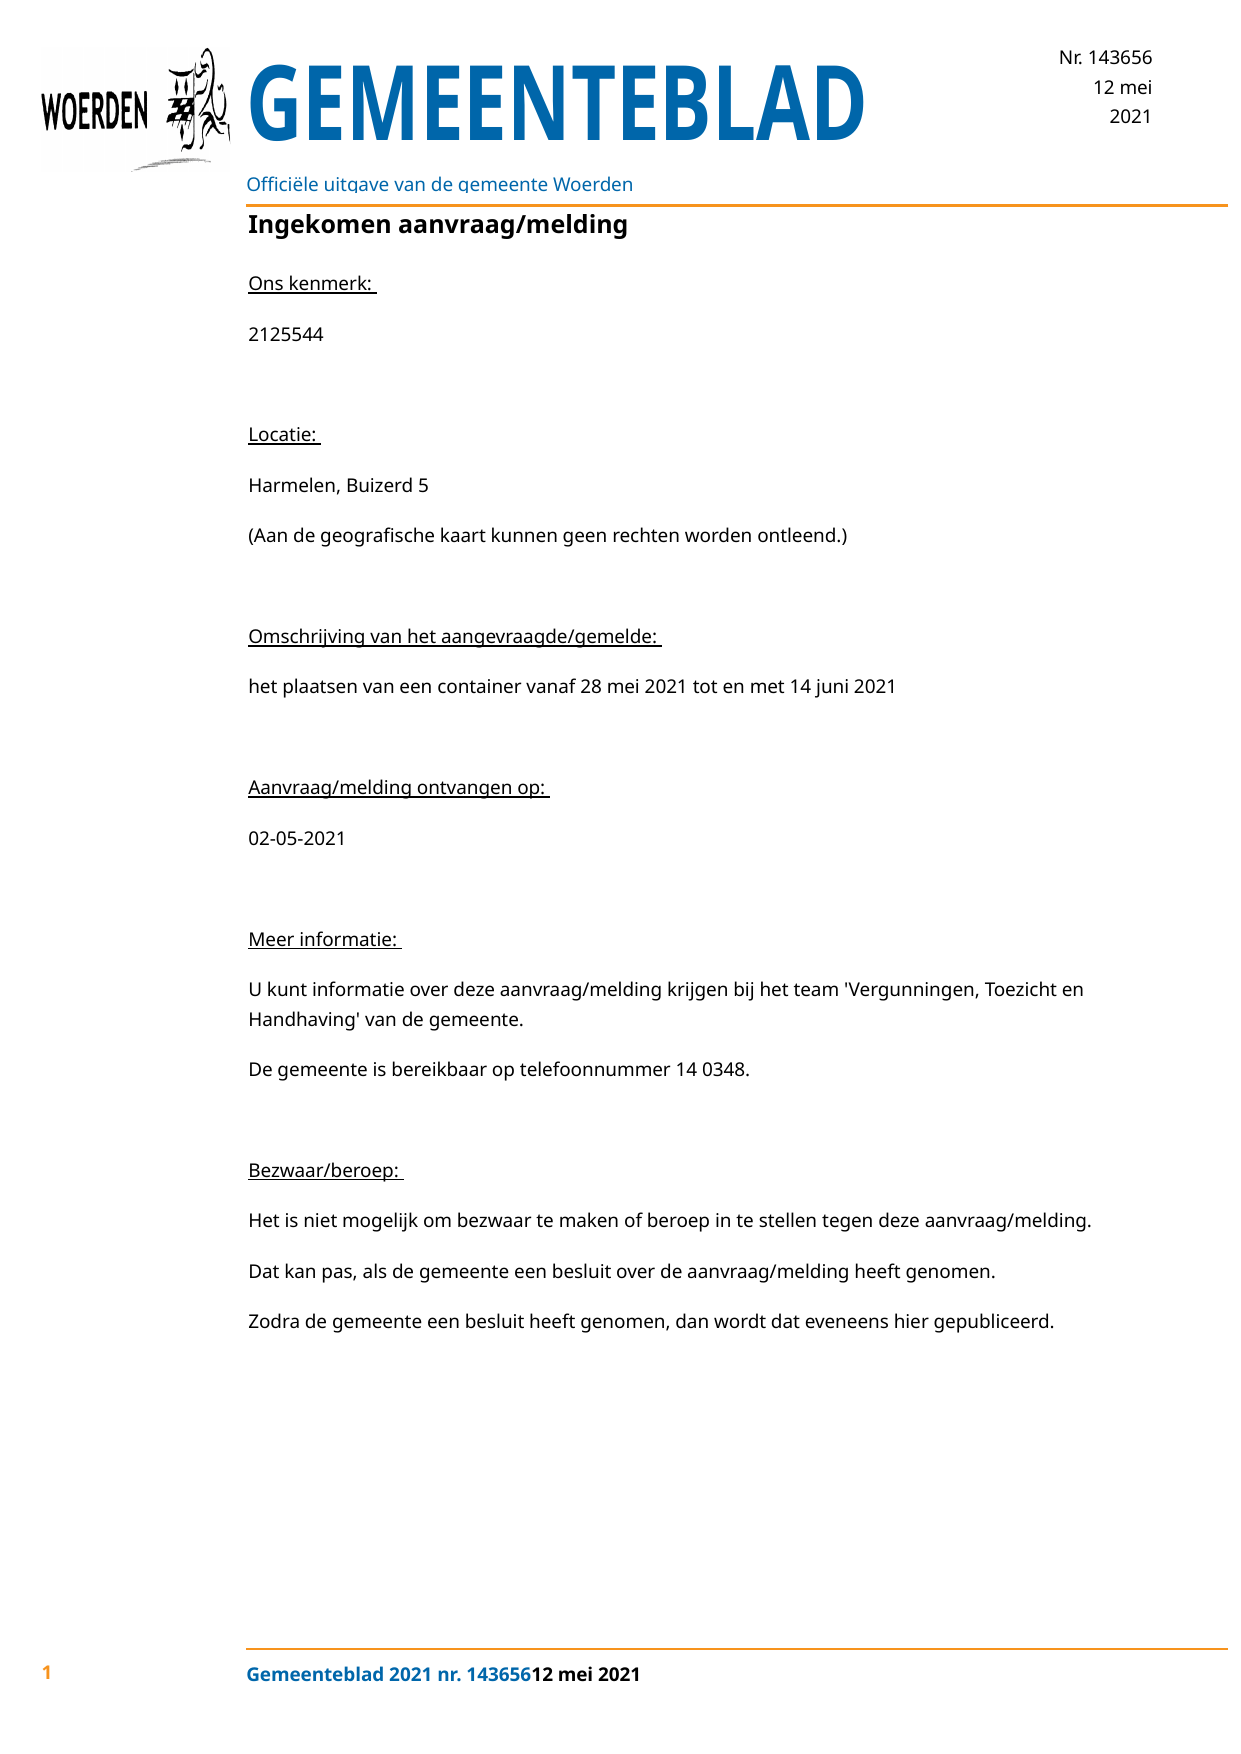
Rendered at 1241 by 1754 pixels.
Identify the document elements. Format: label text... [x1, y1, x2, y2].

text Zodra de gemeente een besluit heeft genomen, dan wordt dat eveneens hier gepubliceerd. [248, 1308, 1152, 1334]
text Ons kenmerk: [248, 270, 1152, 296]
text 02-05-2021 [248, 825, 1152, 851]
text Harmelen, Buizerd 5 [248, 472, 1152, 498]
text Locatie: [248, 422, 1152, 447]
text (Aan de geografische kaart kunnen geen rechten worden ontleend.) [248, 522, 1152, 548]
text Aanvraag/melding ontvangen op: [248, 774, 1152, 800]
text Het is niet mogelijk om bezwaar te maken of beroep in te stellen tegen deze aanvraag/melding. [248, 1207, 1152, 1233]
text Meer informatie: [248, 926, 1152, 951]
text Omschrijving van het aangevraagde/gemelde: [248, 623, 1152, 649]
text Bezwaar/beroep: [248, 1157, 1152, 1183]
text 2125544 [248, 321, 1152, 346]
text De gemeente is bereikbaar op telefoonnummer 14 0348. [248, 1056, 1152, 1082]
text Dat kan pas, als de gemeente een besluit over de aanvraag/melding heeft genomen. [248, 1258, 1152, 1283]
picture [41, 47, 231, 172]
text U kunt informatie over deze aanvraag/melding krijgen bij het team 'Vergunningen, Toezicht en Handhaving' van de gemeente. [248, 976, 1152, 1031]
text Ingekomen aanvraag/melding [248, 207, 1152, 241]
text het plaatsen van een container vanaf 28 mei 2021 tot en met 14 juni 2021 [248, 674, 1152, 699]
